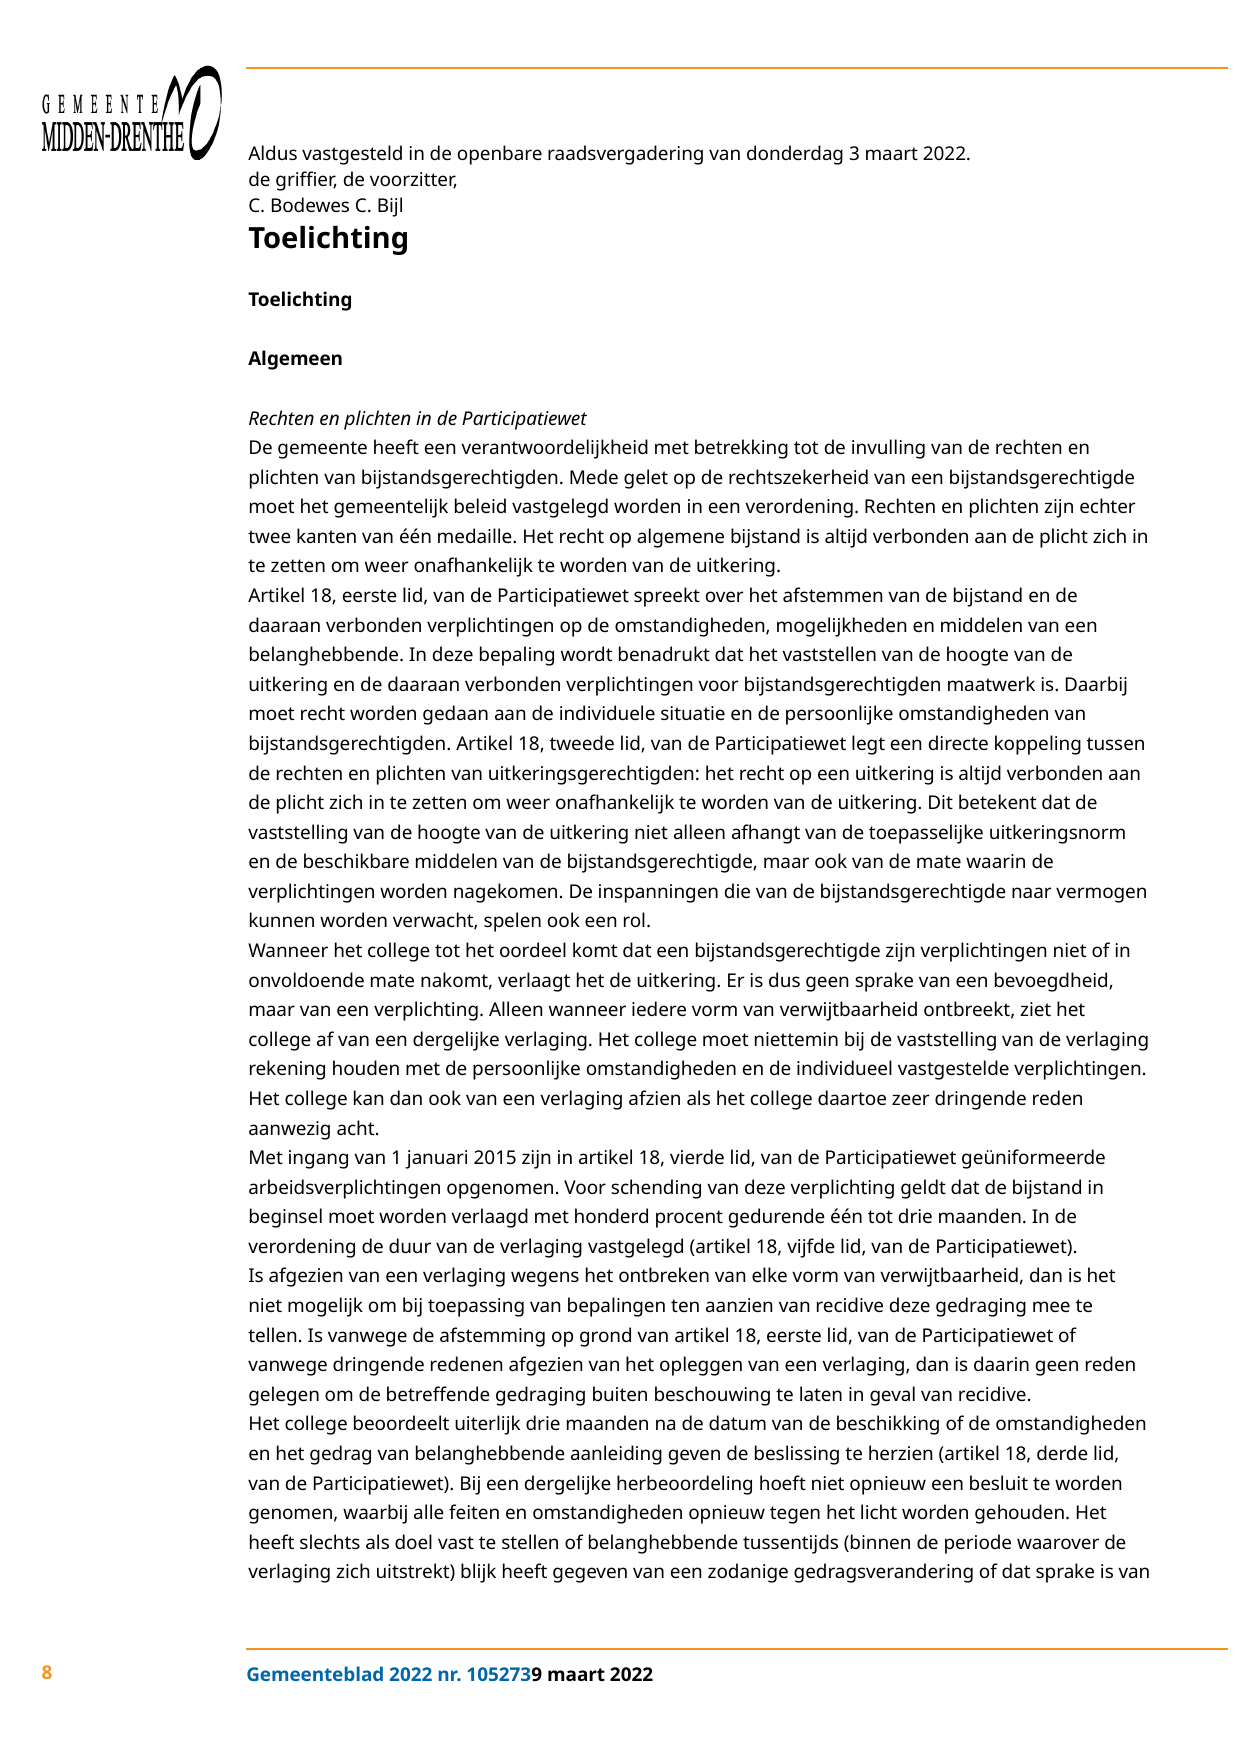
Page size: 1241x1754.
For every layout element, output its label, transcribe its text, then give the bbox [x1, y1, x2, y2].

picture [41, 47, 231, 172]
text Is afgezien van een verlaging wegens het ontbreken van elke vorm van verwijtbaarheid, dan is het niet mogelijk om bij toepassing van bepalingen ten aanzien van recidive deze gedraging mee te tellen. Is vanwege de afstemming op grond van artikel 18, eerste lid, van de Participatiewet of vanwege dringende redenen afgezien van het opleggen van een verlaging, dan is daarin geen reden gelegen om de betreffende gedraging buiten beschouwing te laten in geval van recidive. [248, 1263, 1152, 1407]
text Algemeen [248, 346, 1152, 371]
text Artikel 18, eerste lid, van de Participatiewet spreekt over het afstemmen van de bijstand en de daaraan verbonden verplichtingen op de omstandigheden, mogelijkheden en middelen van een belanghebbende. In deze bepaling wordt benadrukt dat het vaststellen van de hoogte van de uitkering en de daaraan verbonden verplichtingen voor bijstandsgerechtigden maatwerk is. Daarbij moet recht worden gedaan aan de individuele situatie en de persoonlijke omstandigheden van bijstandsgerechtigden. Artikel 18, tweede lid, van de Participatiewet legt een directe koppeling tussen de rechten en plichten van uitkeringsgerechtigden: het recht op een uitkering is altijd verbonden aan de plicht zich in te zetten om weer onafhankelijk te worden van de uitkering. Dit betekent dat de vaststelling van de hoogte van de uitkering niet alleen afhangt van de toepasselijke uitkeringsnorm en de beschikbare middelen van de bijstandsgerechtigde, maar ook van de mate waarin de verplichtingen worden nagekomen. De inspanningen die van de bijstandsgerechtigde naar vermogen kunnen worden verwacht, spelen ook een rol. [248, 582, 1152, 933]
text Het college beoordeelt uiterlijk drie maanden na de datum van de beschikking of de omstandigheden en het gedrag van belanghebbende aanleiding geven de beslissing te herzien (artikel 18, derde lid, van de Participatiewet). Bij een dergelijke herbeoordeling hoeft niet opnieuw een besluit te worden genomen, waarbij alle feiten en omstandigheden opnieuw tegen het licht worden gehouden. Het heeft slechts als doel vast te stellen of belanghebbende tussentijds (binnen de periode waarover de verlaging zich uitstrekt) blijk heeft gegeven van een zodanige gedragsverandering of dat sprake is van [248, 1411, 1152, 1584]
text Toelichting [248, 286, 1152, 312]
text De gemeente heeft een verantwoordelijkheid met betrekking tot de invulling van de rechten en plichten van bijstandsgerechtigden. Mede gelet op de rechtszekerheid van een bijstandsgerechtigde moet het gemeentelijk beleid vastgelegd worden in een verordening. Rechten en plichten zijn echter twee kanten van één medaille. Het recht op algemene bijstand is altijd verbonden aan de plicht zich in te zetten om weer onafhankelijk te worden van de uitkering. [248, 434, 1152, 578]
text Rechten en plichten in de Participatiewet [248, 405, 1152, 431]
text de griffier, de voorzitter, [248, 166, 1152, 192]
text Aldus vastgesteld in de openbare raadsvergadering van donderdag 3 maart 2022. [248, 140, 1152, 166]
text Wanneer het college tot het oordeel komt dat een bijstandsgerechtigde zijn verplichtingen niet of in onvoldoende mate nakomt, verlaagt het de uitkering. Er is dus geen sprake van een bevoegdheid, maar van een verplichting. Alleen wanneer iedere vorm van verwijtbaarheid ontbreekt, ziet het college af van een dergelijke verlaging. Het college moet niettemin bij de vaststelling van de verlaging rekening houden met de persoonlijke omstandigheden en de individueel vastgestelde verplichtingen. Het college kan dan ook van een verlaging afzien als het college daartoe zeer dringende reden aanwezig acht. [248, 937, 1152, 1141]
text C. Bodewes C. Bijl [248, 192, 1152, 218]
text Met ingang van 1 januari 2015 zijn in artikel 18, vierde lid, van de Participatiewet geüniformeerde arbeidsverplichtingen opgenomen. Voor schending van deze verplichting geldt dat de bijstand in beginsel moet worden verlaagd met honderd procent gedurende één tot drie maanden. In de verordening de duur van de verlaging vastgelegd (artikel 18, vijfde lid, van de Participatiewet). [248, 1144, 1152, 1259]
text Toelichting [248, 218, 1152, 257]
